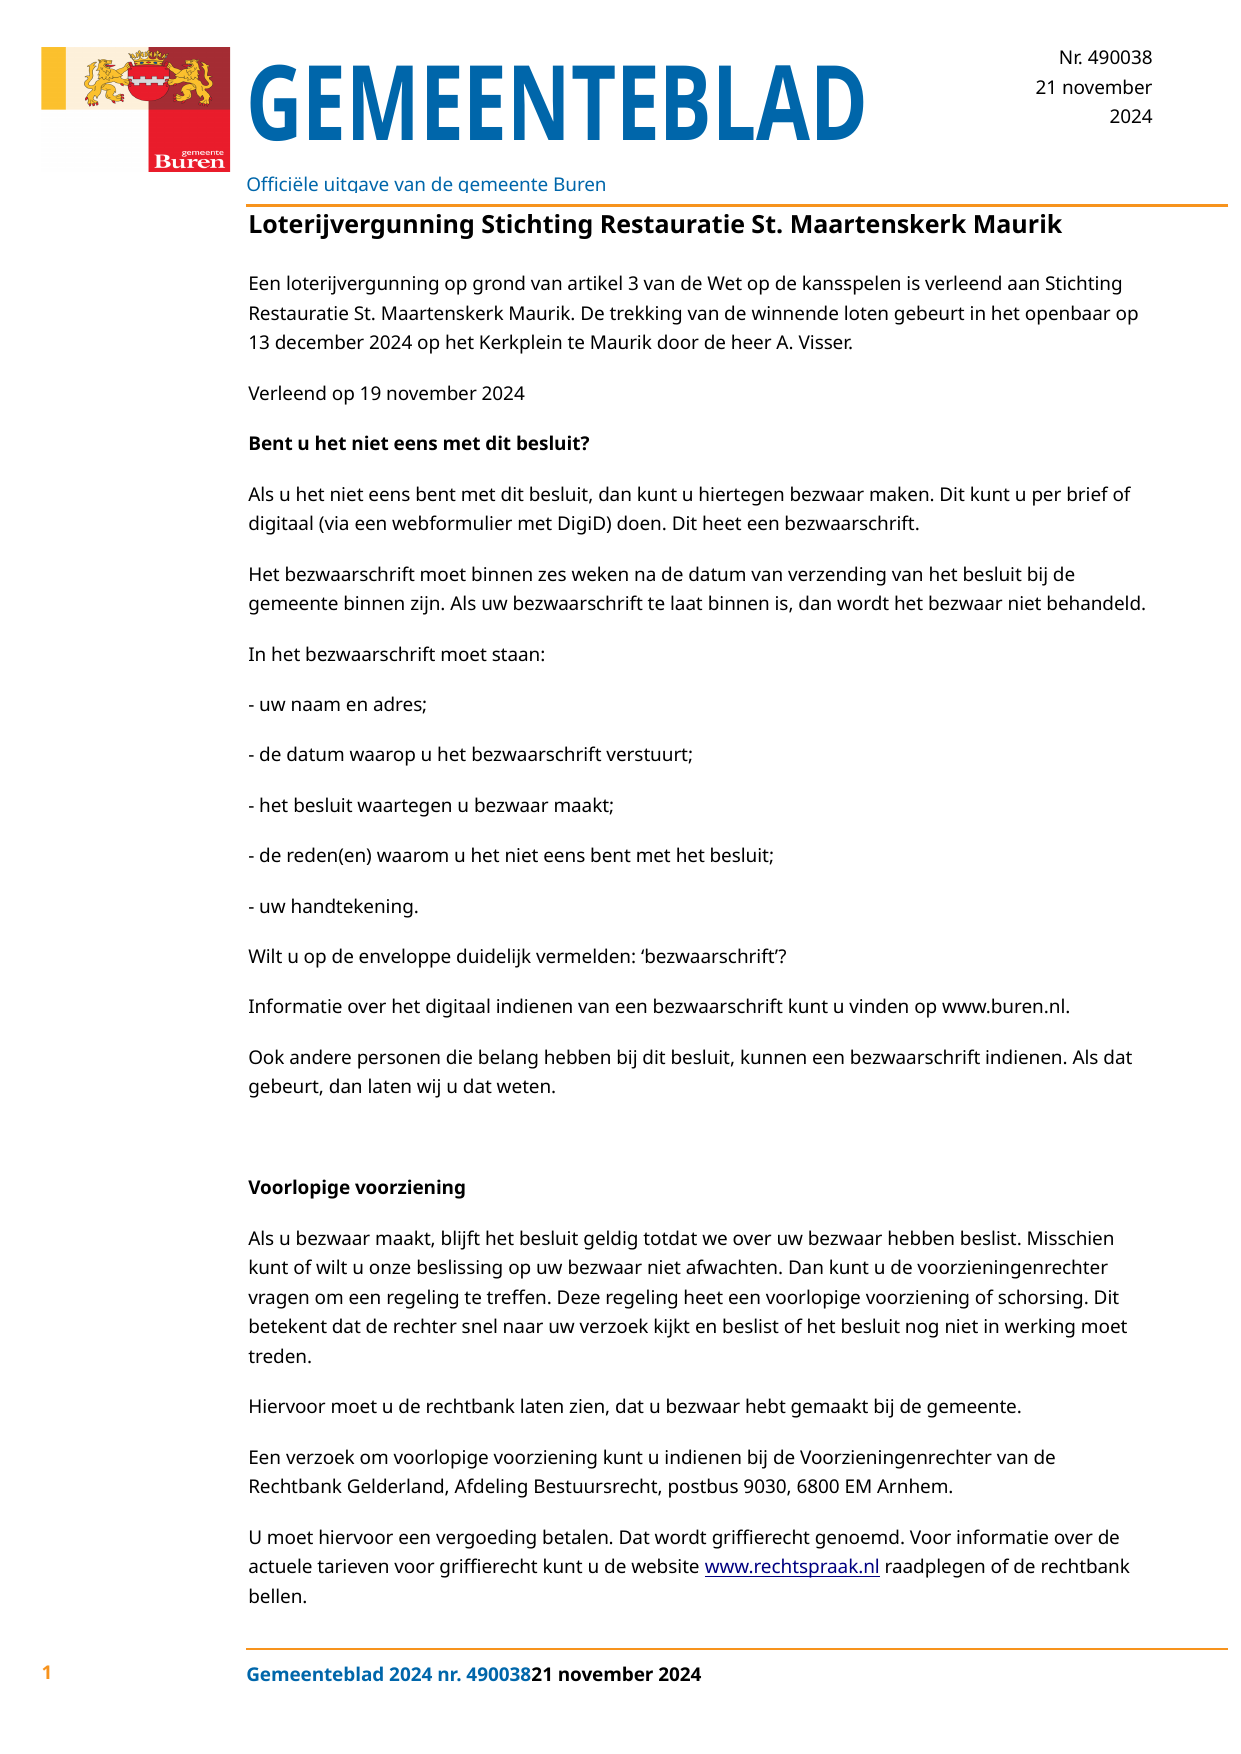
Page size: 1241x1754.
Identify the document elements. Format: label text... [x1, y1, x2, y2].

text Hiervoor moet u de rechtbank laten zien, dat u bezwaar hebt gemaakt bij de gemeente. [248, 1394, 1152, 1419]
text Het bezwaarschrift moet binnen zes weken na de datum van verzending van het besluit bij de gemeente binnen zijn. Als uw bezwaarschrift te laat binnen is, dan wordt het bezwaar niet behandeld. [248, 561, 1152, 616]
text In het bezwaarschrift moet staan: [248, 641, 1152, 666]
text - uw handtekening. [248, 893, 1152, 918]
text Een loterijvergunning op grond van artikel 3 van de Wet op de kansspelen is verleend aan Stichting Restauratie St. Maartenskerk Maurik. De trekking van de winnende loten gebeurt in het openbaar op 13 december 2024 op het Kerkplein te Maurik door de heer A. Visser. [248, 270, 1152, 355]
text Een verzoek om voorlopige voorziening kunt u indienen bij de Voorzieningenrechter van de Rechtbank Gelderland, Afdeling Bestuursrecht, postbus 9030, 6800 EM Arnhem. [248, 1444, 1152, 1499]
text Ook andere personen die belang hebben bij dit besluit, kunnen een bezwaarschrift indienen. Als dat gebeurt, dan laten wij u dat weten. [248, 1044, 1152, 1099]
text Informatie over het digitaal indienen van een bezwaarschrift kunt u vinden op www.buren.nl. [248, 994, 1152, 1019]
text Als u bezwaar maakt, blijft het besluit geldig totdat we over uw bezwaar hebben beslist. Misschien kunt of wilt u onze beslissing op uw bezwaar niet afwachten. Dan kunt u de voorzieningenrechter vragen om een regeling te treffen. Deze regeling heet een voorlopige voorziening of schorsing. Dit betekent dat de rechter snel naar uw verzoek kijkt en beslist of het besluit nog niet in werking moet treden. [248, 1225, 1152, 1369]
text Voorlopige voorziening [248, 1174, 1152, 1200]
text - het besluit waartegen u bezwaar maakt; [248, 792, 1152, 818]
text Bent u het niet eens met dit besluit? [248, 430, 1152, 456]
text Als u het niet eens bent met dit besluit, dan kunt u hiertegen bezwaar maken. Dit kunt u per brief of digitaal (via een webformulier met DigiD) doen. Dit heet een bezwaarschrift. [248, 481, 1152, 536]
text U moet hiervoor een vergoeding betalen. Dat wordt griffierecht genoemd. Voor informatie over de actuele tarieven voor griffierecht kunt u de website www.rechtspraak.nl raadplegen of de rechtbank bellen. [248, 1524, 1152, 1609]
text - uw naam en adres; [248, 691, 1152, 717]
text - de reden(en) waarom u het niet eens bent met het besluit; [248, 842, 1152, 868]
text Verleend op 19 november 2024 [248, 380, 1152, 406]
picture [41, 47, 231, 172]
text Loterijvergunning Stichting Restauratie St. Maartenskerk Maurik [248, 207, 1152, 241]
text - de datum waarop u het bezwaarschrift verstuurt; [248, 742, 1152, 767]
text Wilt u op de enveloppe duidelijk vermelden: ‘bezwaarschrift’? [248, 943, 1152, 969]
